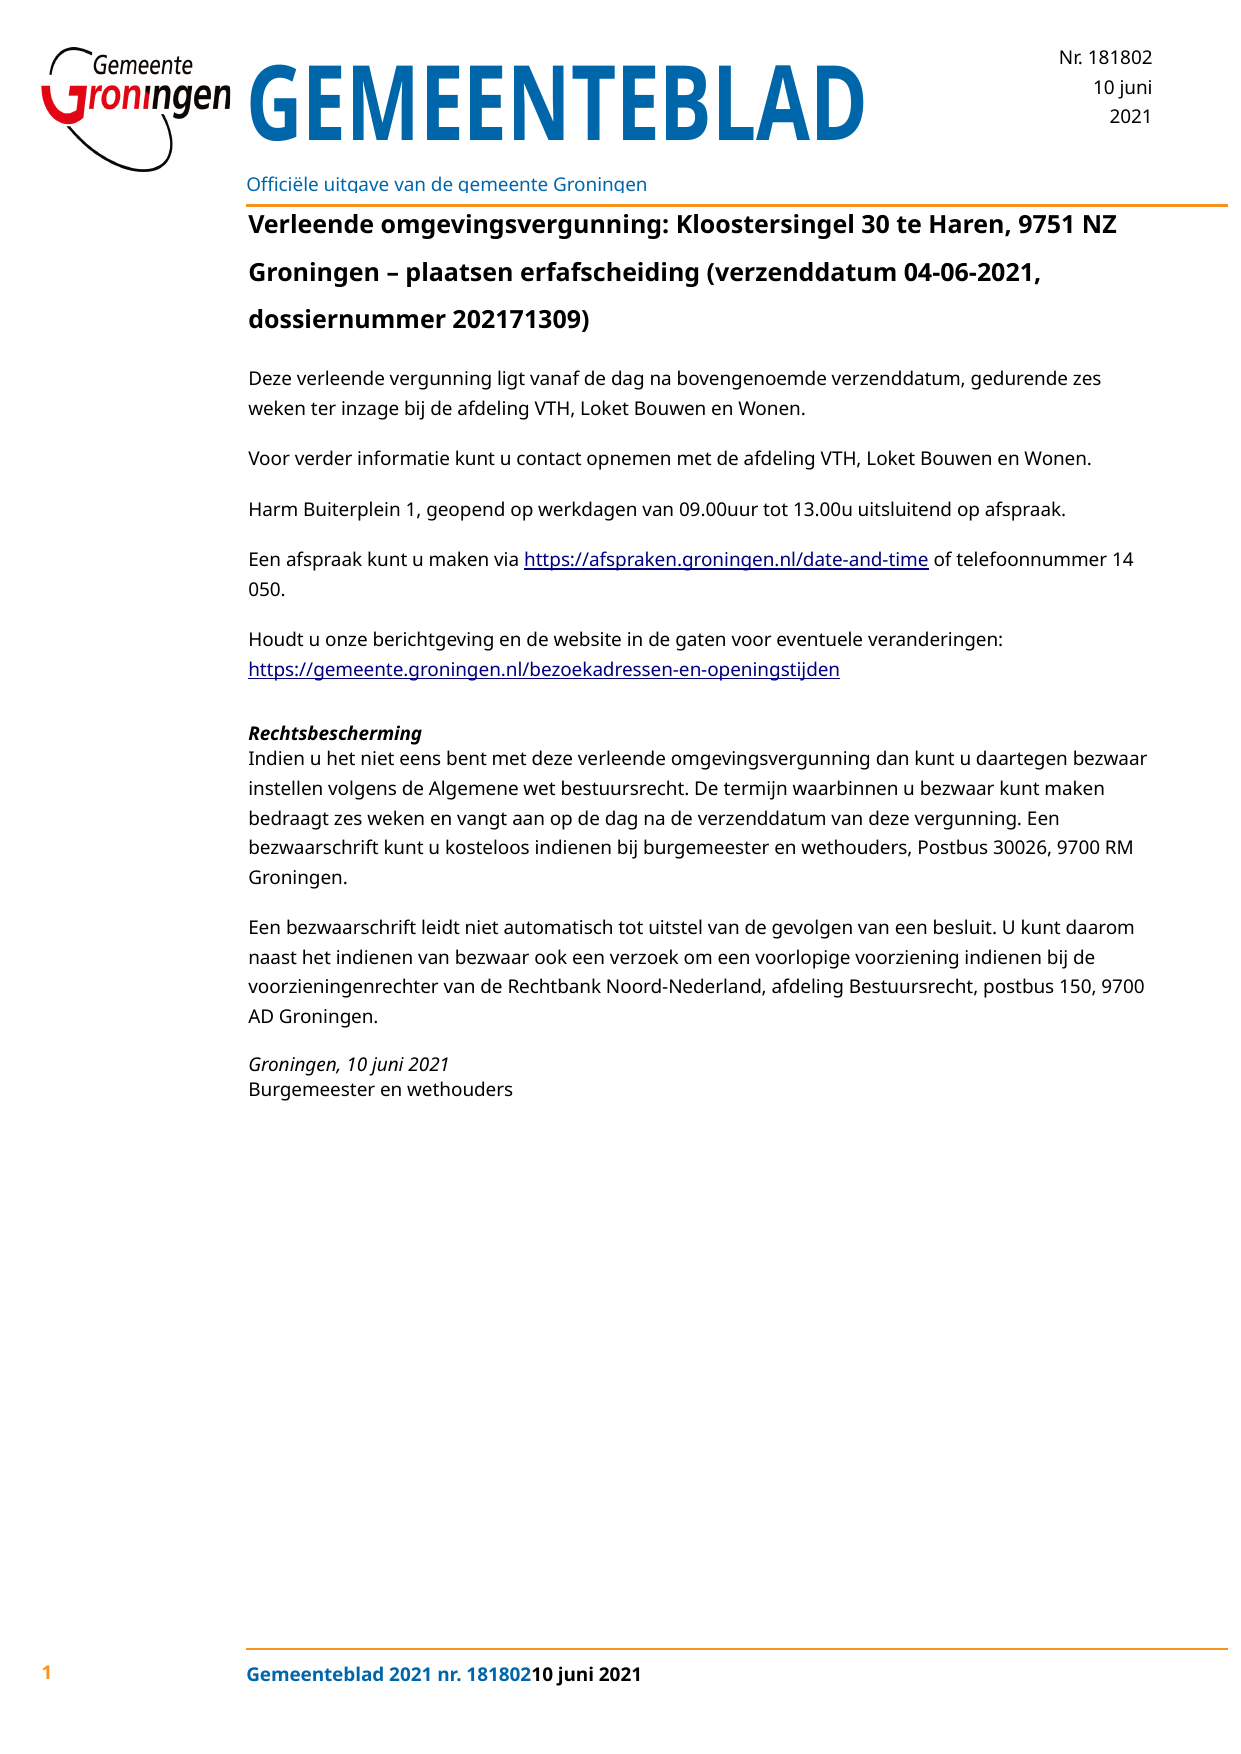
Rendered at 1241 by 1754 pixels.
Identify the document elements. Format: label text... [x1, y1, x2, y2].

text Groningen, 10 juni 2021 [248, 1051, 1152, 1077]
text Verleende omgevingsvergunning: Kloostersingel 30 te Haren, 9751 NZ Groningen – plaatsen erfafscheiding (verzenddatum 04-06-2021, dossiernummer 202171309) [248, 207, 1152, 336]
text Harm Buiterplein 1, geopend op werkdagen van 09.00uur tot 13.00u uitsluitend op afspraak. [248, 496, 1152, 522]
text Een bezwaarschrift leidt niet automatisch tot uitstel van de gevolgen van een besluit. U kunt daarom naast het indienen van bezwaar ook een verzoek om een voorlopige voorziening indienen bij de voorzieningenrechter van de Rechtbank Noord-Nederland, afdeling Bestuursrecht, postbus 150, 9700 AD Groningen. [248, 914, 1152, 1029]
text Voor verder informatie kunt u contact opnemen met de afdeling VTH, Loket Bouwen en Wonen. [248, 446, 1152, 471]
text Een afspraak kunt u maken via https://afspraken.groningen.nl/date-and-time of telefoonnummer 14 050. [248, 546, 1152, 602]
text Deze verleende vergunning ligt vanaf de dag na bovengenoemde verzenddatum, gedurende zes weken ter inzage bij de afdeling VTH, Loket Bouwen en Wonen. [248, 366, 1152, 421]
text Indien u het niet eens bent met deze verleende omgevingsvergunning dan kunt u daartegen bezwaar instellen volgens de Algemene wet bestuursrecht. De termijn waarbinnen u bezwaar kunt maken bedraagt zes weken en vangt aan op de dag na de verzenddatum van deze vergunning. Een bezwaarschrift kunt u kosteloos indienen bij burgemeester en wethouders, Postbus 30026, 9700 RM Groningen. [248, 746, 1152, 890]
text Houdt u onze berichtgeving en de website in de gaten voor eventuele veranderingen: https://gemeente.groningen.nl/bezoekadressen-en-openingstijden [248, 626, 1152, 682]
text Burgemeester en wethouders [248, 1077, 1152, 1102]
picture [41, 47, 231, 172]
text Rechtsbescherming [248, 720, 1152, 746]
